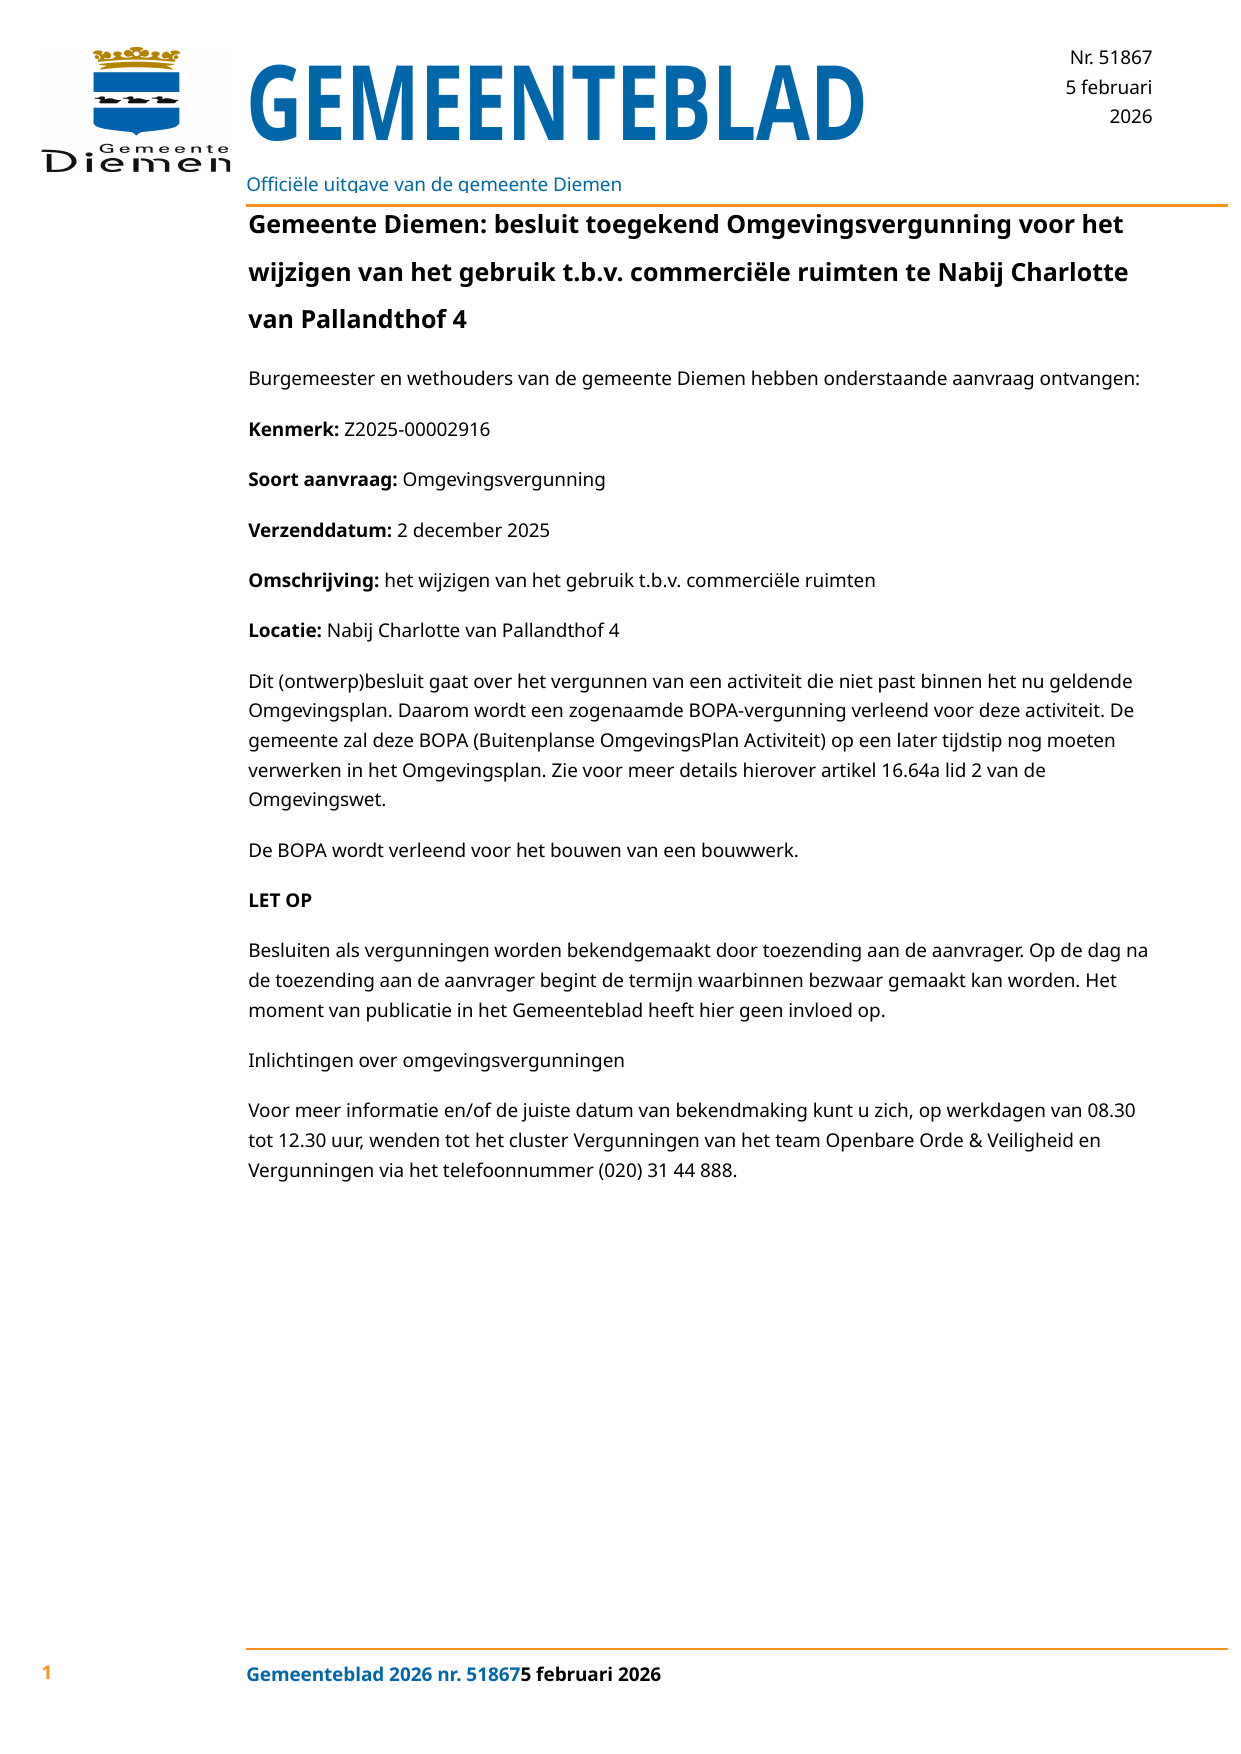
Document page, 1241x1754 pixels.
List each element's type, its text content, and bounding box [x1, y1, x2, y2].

text Soort aanvraag: Omgevingsvergunning [248, 466, 1152, 492]
text Verzenddatum: 2 december 2025 [248, 517, 1152, 542]
text De BOPA wordt verleend voor het bouwen van een bouwwerk. [248, 837, 1152, 862]
text Omschrijving: het wijzigen van het gebruik t.b.v. commerciële ruimten [248, 567, 1152, 593]
text Locatie: Nabij Charlotte van Pallandthof 4 [248, 618, 1152, 643]
text Voor meer informatie en/of de juiste datum van bekendmaking kunt u zich, op werkdagen van 08.30 tot 12.30 uur, wenden tot het cluster Vergunningen van het team Openbare Orde & Veiligheid en Vergunningen via het telefoonnummer (020) 31 44 888. [248, 1098, 1152, 1182]
text Kenmerk: Z2025-00002916 [248, 416, 1152, 442]
text Besluiten als vergunningen worden bekendgemaakt door toezending aan de aanvrager. Op de dag na de toezending aan de aanvrager begint de termijn waarbinnen bezwaar gemaakt kan worden. Het moment van publicatie in het Gemeenteblad heeft hier geen invloed op. [248, 938, 1152, 1022]
text LET OP [248, 887, 1152, 913]
text Burgemeester en wethouders van de gemeente Diemen hebben onderstaande aanvraag ontvangen: [248, 366, 1152, 391]
text Dit (ontwerp)besluit gaat over het vergunnen van een activiteit die niet past binnen het nu geldende Omgevingsplan. Daarom wordt een zogenaamde BOPA-vergunning verleend voor deze activiteit. De gemeente zal deze BOPA (Buitenplanse OmgevingsPlan Activiteit) op een later tijdstip nog moeten verwerken in het Omgevingsplan. Zie voor meer details hierover artikel 16.64a lid 2 van de Omgevingswet. [248, 668, 1152, 812]
picture [41, 47, 231, 172]
text Gemeente Diemen: besluit toegekend Omgevingsvergunning voor het wijzigen van het gebruik t.b.v. commerciële ruimten te Nabij Charlotte van Pallandthof 4 [248, 207, 1152, 336]
text Inlichtingen over omgevingsvergunningen [248, 1047, 1152, 1073]
